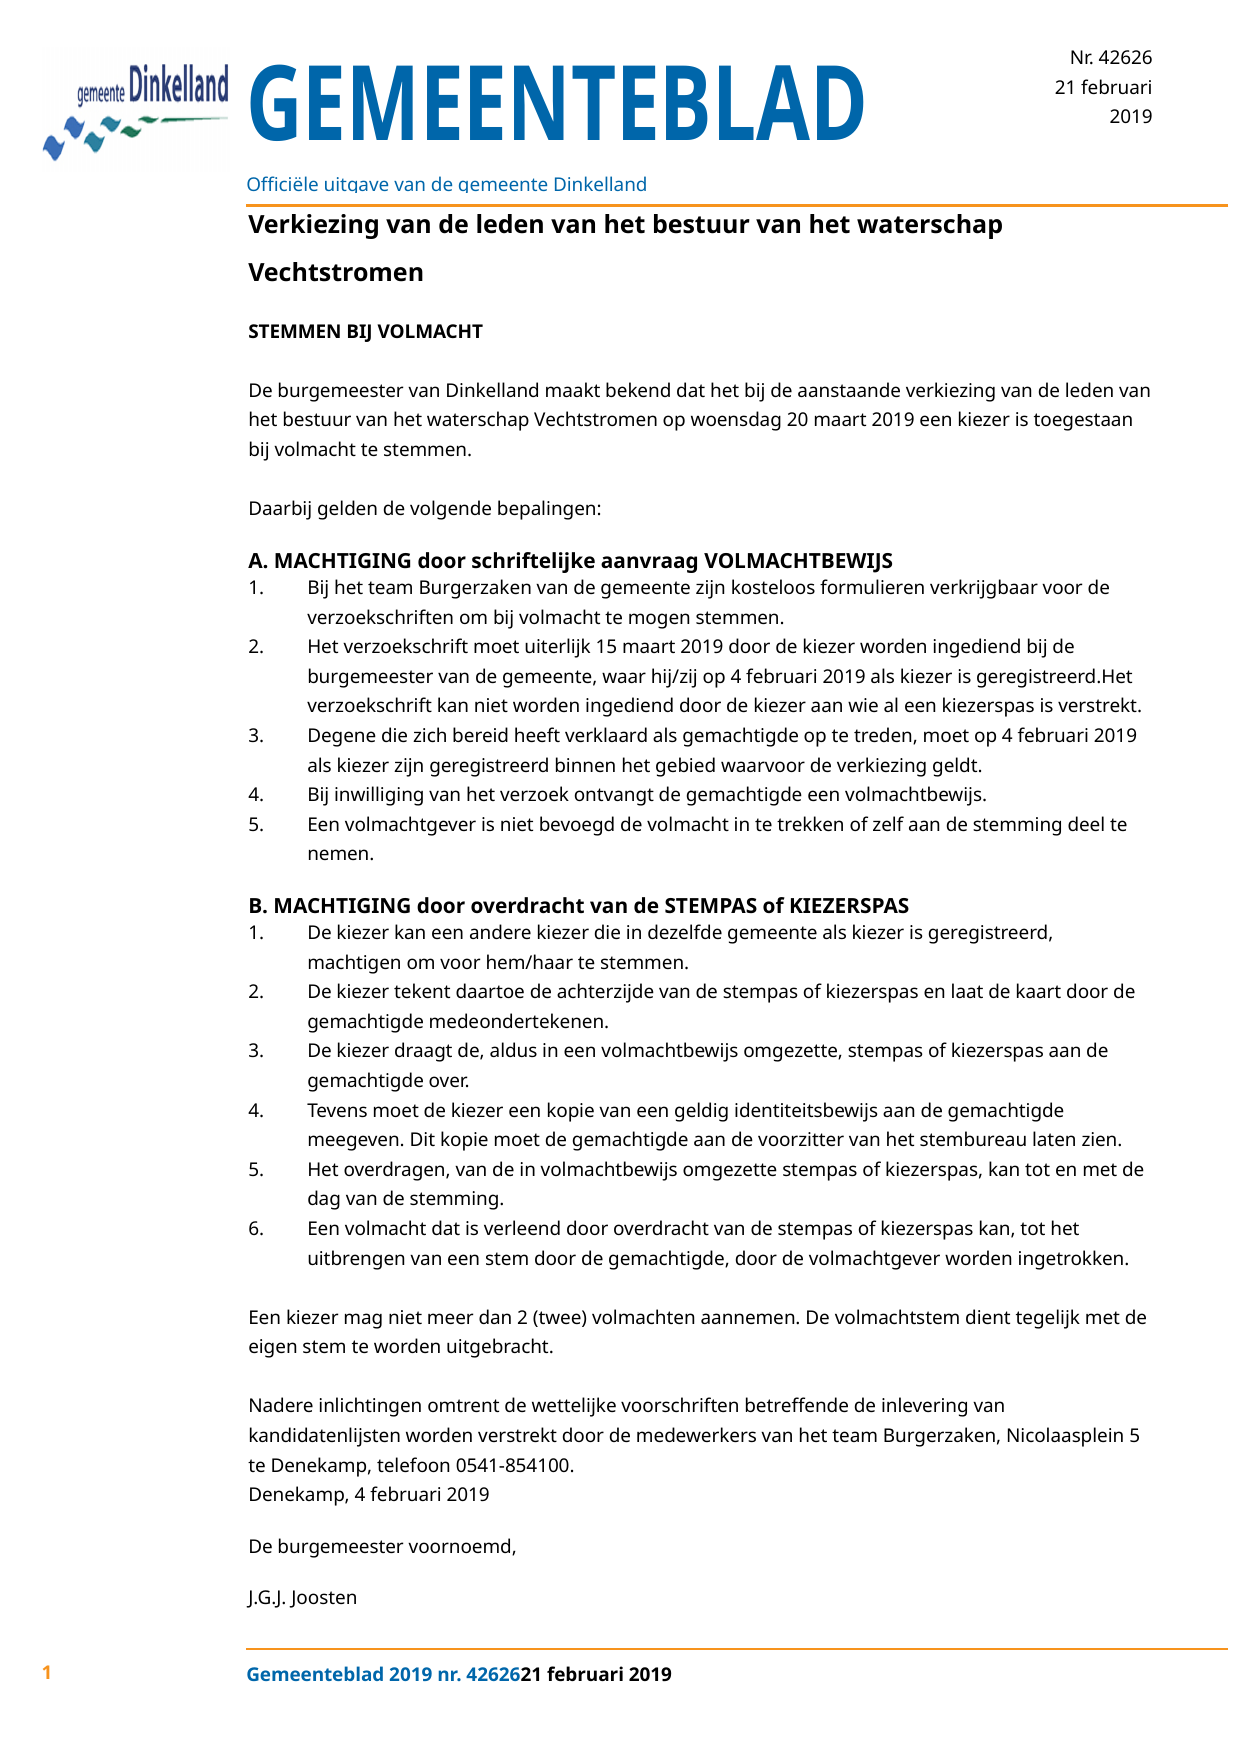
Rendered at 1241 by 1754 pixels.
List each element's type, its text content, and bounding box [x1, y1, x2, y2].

text Daarbij gelden de volgende bepalingen: [248, 495, 1152, 521]
list Het overdragen, van de in volmachtbewijs omgezette stempas of kiezerspas, kan tot en met de dag van de stemming. [248, 1156, 1152, 1211]
text STEMMEN BIJ VOLMACHT [248, 318, 1152, 344]
text De burgemeester voornoemd, [248, 1533, 1152, 1559]
list Bij het team Burgerzaken van de gemeente zijn kosteloos formulieren verkrijgbaar voor de verzoekschriften om bij volmacht te mogen stemmen. [248, 574, 1152, 629]
list Een volmachtgever is niet bevoegd de volmacht in te trekken of zelf aan de stemming deel te nemen. [248, 811, 1152, 866]
picture [41, 47, 231, 172]
list De kiezer draagt de, aldus in een volmachtbewijs omgezette, stempas of kiezerspas aan de gemachtigde over. [248, 1038, 1152, 1093]
list Tevens moet de kiezer een kopie van een geldig identiteitsbewijs aan de gemachtigde meegeven. Dit kopie moet de gemachtigde aan de voorzitter van het stembureau laten zien. [248, 1097, 1152, 1152]
list Een volmacht dat is verleend door overdracht van de stempas of kiezerspas kan, tot het uitbrengen van een stem door de gemachtigde, door de volmachtgever worden ingetrokken. [248, 1215, 1152, 1271]
text Denekamp, 4 februari 2019 [248, 1481, 1152, 1507]
text A. MACHTIGING door schriftelijke aanvraag VOLMACHTBEWIJS [248, 546, 1152, 574]
list De kiezer kan een andere kiezer die in dezelfde gemeente als kiezer is geregistreerd, machtigen om voor hem/haar te stemmen. [248, 919, 1152, 975]
list Bij inwilliging van het verzoek ontvangt de gemachtigde een volmachtbewijs. [248, 781, 1152, 807]
list Het verzoekschrift moet uiterlijk 15 maart 2019 door de kiezer worden ingediend bij de burgemeester van de gemeente, waar hij/zij op 4 februari 2019 als kiezer is geregistreerd.Het verzoekschrift kan niet worden ingediend door de kiezer aan wie al een kiezerspas is verstrekt. [248, 633, 1152, 718]
text Een kiezer mag niet meer dan 2 (twee) volmachten aannemen. De volmachtstem dient tegelijk met de eigen stem te worden uitgebracht. [248, 1304, 1152, 1359]
text Nadere inlichtingen omtrent de wettelijke voorschriften betreffende de inlevering van kandidatenlijsten worden verstrekt door de medewerkers van het team Burgerzaken, Nicolaasplein 5 te Denekamp, telefoon 0541-854100. [248, 1393, 1152, 1478]
text Verkiezing van de leden van het bestuur van het waterschap Vechtstromen [248, 207, 1152, 288]
list Degene die zich bereid heeft verklaard als gemachtigde op te treden, moet op 4 februari 2019 als kiezer zijn geregistreerd binnen het gebied waarvoor de verkiezing geldt. [248, 722, 1152, 777]
text B. MACHTIGING door overdracht van de STEMPAS of KIEZERSPAS [248, 891, 1152, 919]
text De burgemeester van Dinkelland maakt bekend dat het bij de aanstaande verkiezing van de leden van het bestuur van het waterschap Vechtstromen op woensdag 20 maart 2019 een kiezer is toegestaan bij volmacht te stemmen. [248, 377, 1152, 462]
text J.G.J. Joosten [248, 1584, 1152, 1610]
list De kiezer tekent daartoe de achterzijde van de stempas of kiezerspas en laat de kaart door de gemachtigde medeondertekenen. [248, 978, 1152, 1034]
